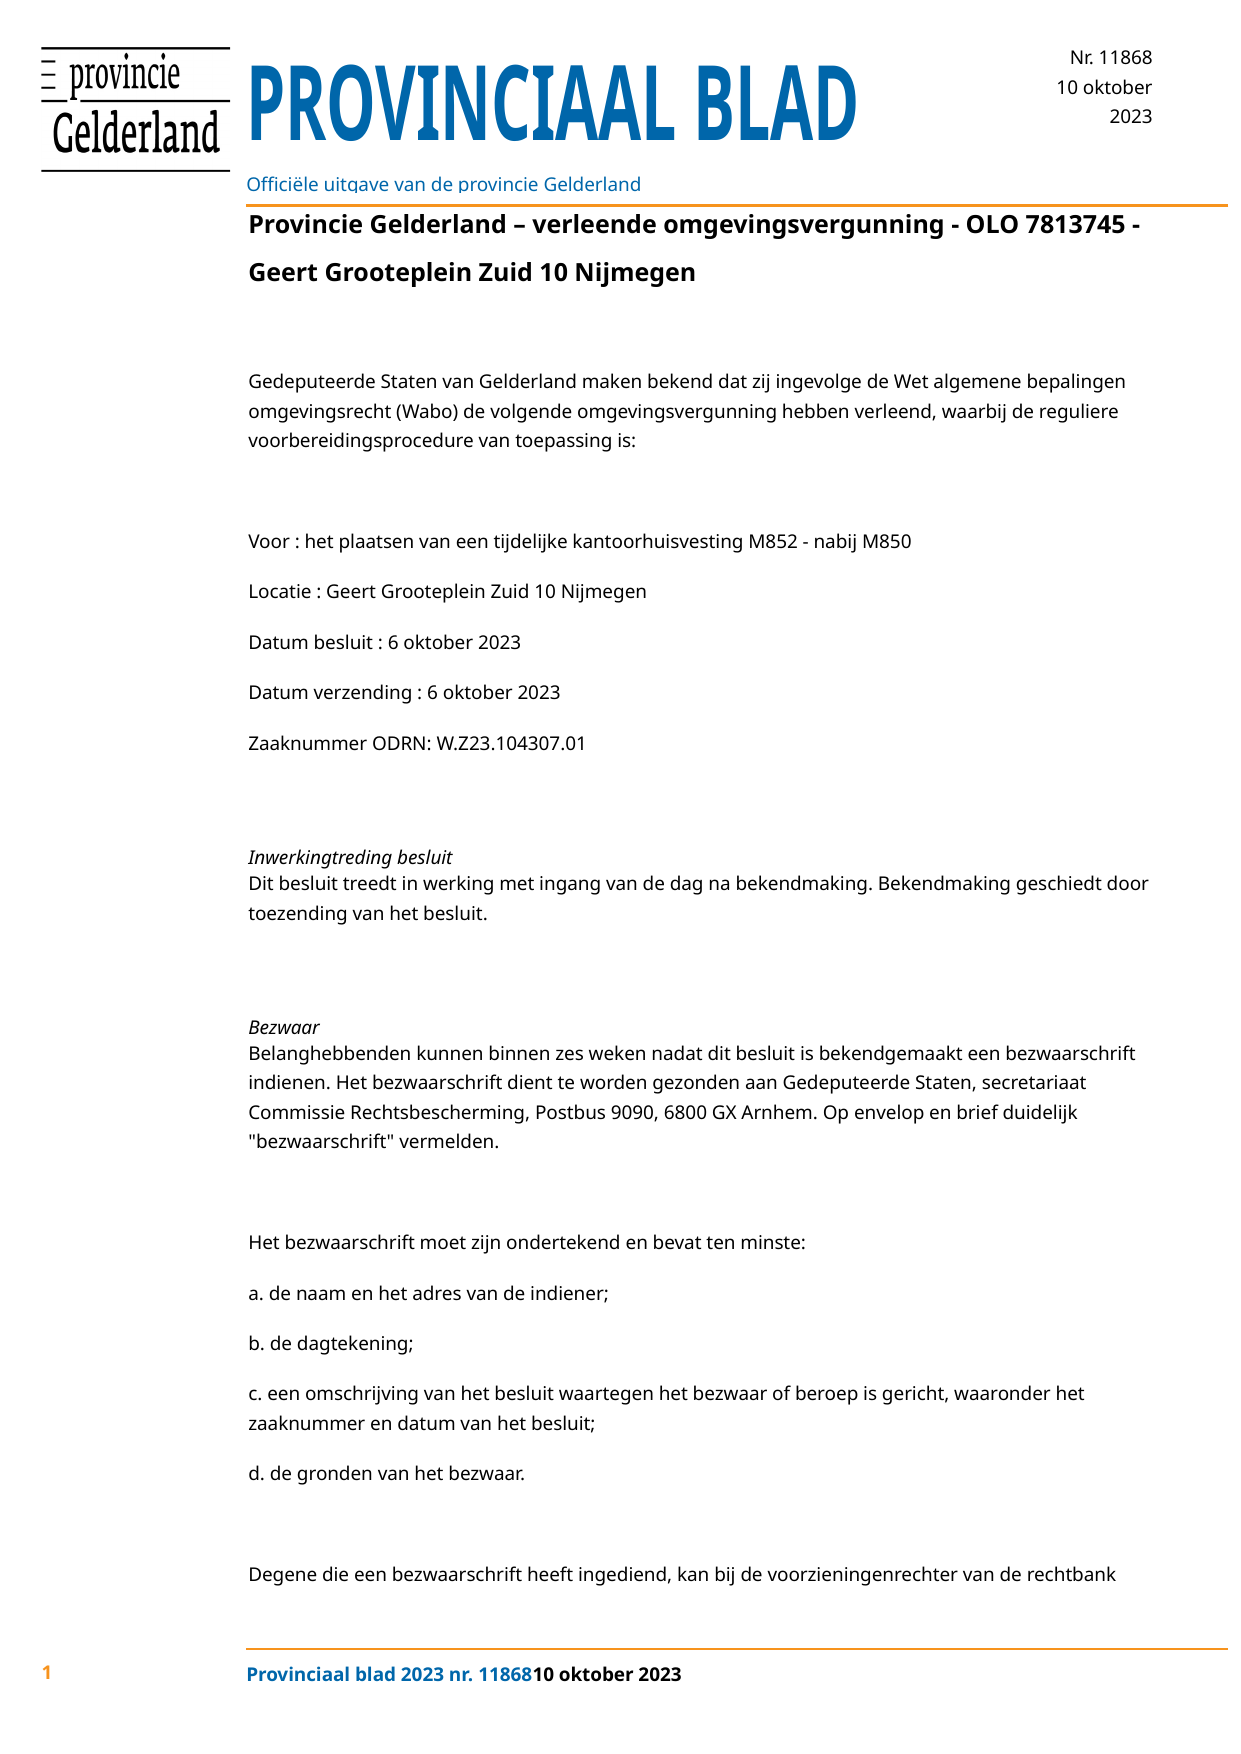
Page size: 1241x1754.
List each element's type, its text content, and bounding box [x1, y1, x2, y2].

text Datum verzending : 6 oktober 2023 [248, 679, 1152, 705]
text Degene die een bezwaarschrift heeft ingediend, kan bij de voorzieningenrechter van de rechtbank [248, 1561, 1152, 1587]
text Voor : het plaatsen van een tijdelijke kantoorhuisvesting M852 - nabij M850 [248, 528, 1152, 554]
text Datum besluit : 6 oktober 2023 [248, 629, 1152, 655]
text Belanghebbenden kunnen binnen zes weken nadat dit besluit is bekendgemaakt een bezwaarschrift indienen. Het bezwaarschrift dient te worden gezonden aan Gedeputeerde Staten, secretariaat Commissie Rechtsbescherming, Postbus 9090, 6800 GX Arnhem. Op envelop en brief duidelijk "bezwaarschrift" vermelden. [248, 1040, 1152, 1154]
picture [41, 47, 231, 172]
text d. de gronden van het bezwaar. [248, 1461, 1152, 1486]
text c. een omschrijving van het besluit waartegen het bezwaar of beroep is gericht, waaronder het zaaknummer en datum van het besluit; [248, 1381, 1152, 1436]
text a. de naam en het adres van de indiener; [248, 1280, 1152, 1306]
text Gedeputeerde Staten van Gelderland maken bekend dat zij ingevolge de Wet algemene bepalingen omgevingsrecht (Wabo) de volgende omgevingsvergunning hebben verleend, waarbij de reguliere voorbereidingsprocedure van toepassing is: [248, 368, 1152, 453]
text b. de dagtekening; [248, 1330, 1152, 1356]
text Bezwaar [248, 1014, 1152, 1040]
text Zaaknummer ODRN: W.Z23.104307.01 [248, 730, 1152, 756]
text Dit besluit treedt in werking met ingang van de dag na bekendmaking. Bekendmaking geschiedt door toezending van het besluit. [248, 870, 1152, 925]
text Locatie : Geert Grooteplein Zuid 10 Nijmegen [248, 579, 1152, 604]
text Provincie Gelderland – verleende omgevingsvergunning - OLO 7813745 - Geert Grooteplein Zuid 10 Nijmegen [248, 207, 1152, 288]
text Het bezwaarschrift moet zijn ondertekend en bevat ten minste: [248, 1229, 1152, 1255]
text Inwerkingtreding besluit [248, 844, 1152, 870]
